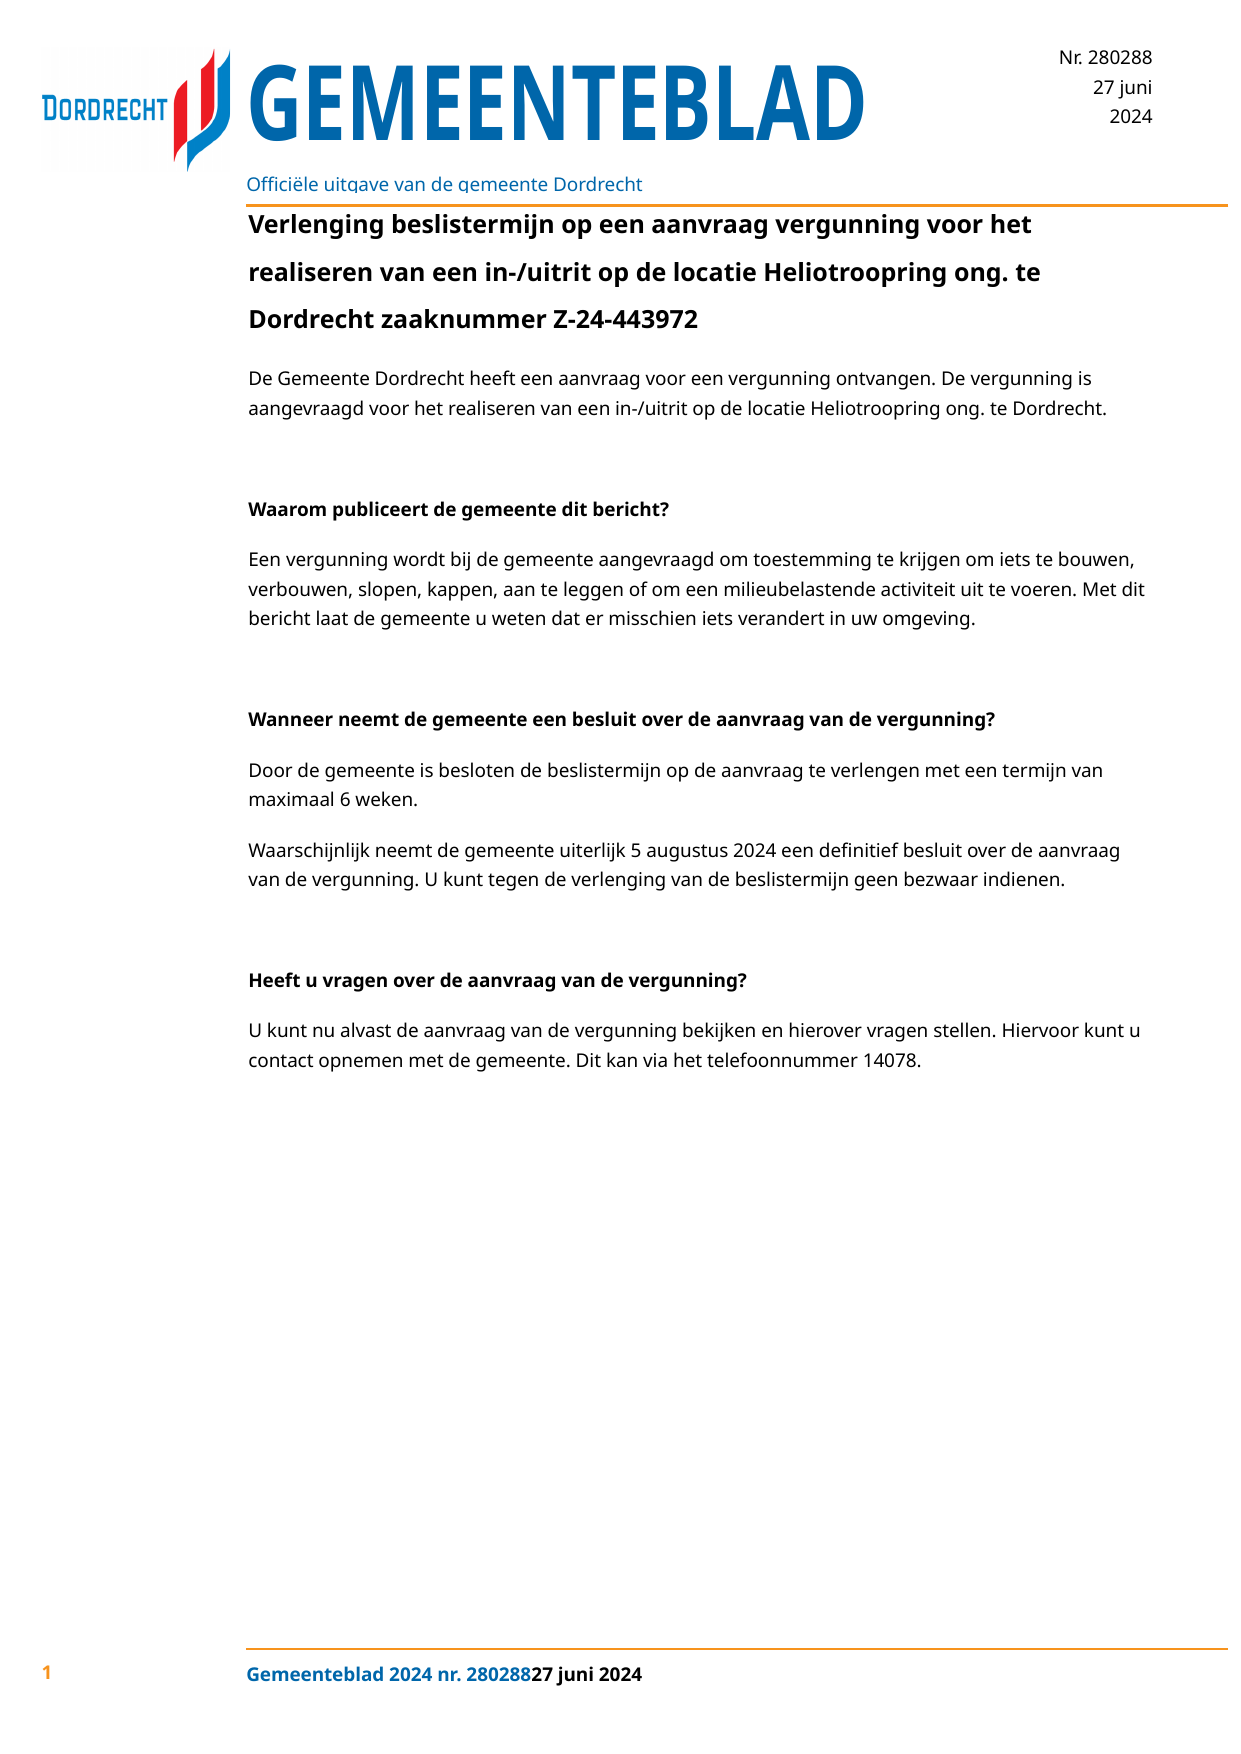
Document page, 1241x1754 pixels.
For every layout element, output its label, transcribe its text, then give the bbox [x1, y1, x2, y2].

text U kunt nu alvast de aanvraag van de vergunning bekijken en hierover vragen stellen. Hiervoor kunt u contact opnemen met de gemeente. Dit kan via het telefoonnummer 14078. [248, 1018, 1152, 1073]
text De Gemeente Dordrecht heeft een aanvraag voor een vergunning ontvangen. De vergunning is aangevraagd voor het realiseren van een in-/uitrit op de locatie Heliotroopring ong. te Dordrecht. [248, 366, 1152, 421]
picture [41, 47, 231, 172]
text Een vergunning wordt bij de gemeente aangevraagd om toestemming te krijgen om iets te bouwen, verbouwen, slopen, kappen, aan te leggen of om een milieubelastende activiteit uit te voeren. Met dit bericht laat de gemeente u weten dat er misschien iets verandert in uw omgeving. [248, 546, 1152, 631]
text Wanneer neemt de gemeente een besluit over de aanvraag van de vergunning? [248, 706, 1152, 732]
text Verlenging beslistermijn op een aanvraag vergunning voor het realiseren van een in-/uitrit op de locatie Heliotroopring ong. te Dordrecht zaaknummer Z-24-443972 [248, 207, 1152, 336]
text Heeft u vragen over de aanvraag van de vergunning? [248, 967, 1152, 993]
text Waarom publiceert de gemeente dit bericht? [248, 496, 1152, 522]
text Door de gemeente is besloten de beslistermijn op de aanvraag te verlengen met een termijn van maximaal 6 weken. [248, 757, 1152, 812]
text Waarschijnlijk neemt de gemeente uiterlijk 5 augustus 2024 een definitief besluit over de aanvraag van de vergunning. U kunt tegen de verlenging van de beslistermijn geen bezwaar indienen. [248, 837, 1152, 892]
